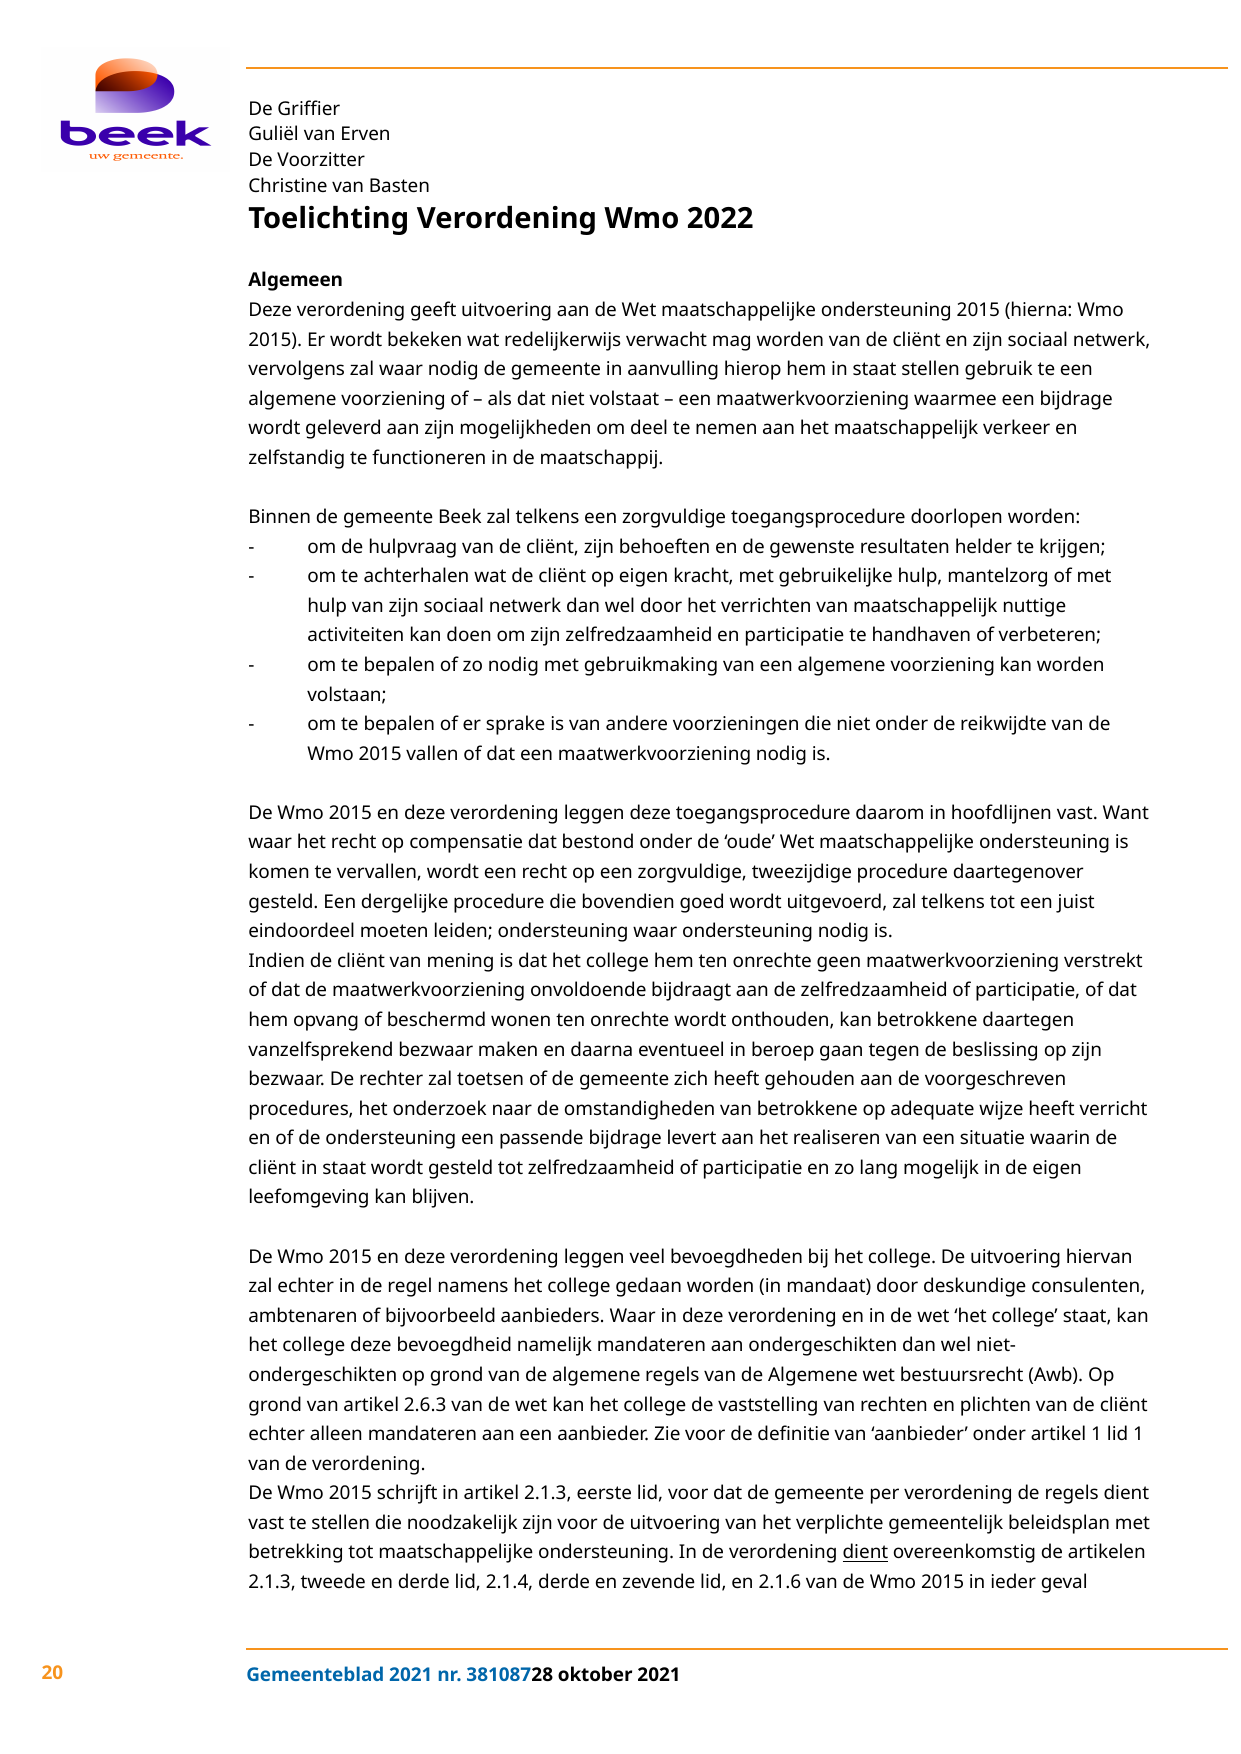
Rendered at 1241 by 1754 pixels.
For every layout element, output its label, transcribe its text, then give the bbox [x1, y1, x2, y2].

text Indien de cliënt van mening is dat het college hem ten onrechte geen maatwerkvoorziening verstrekt of dat de maatwerkvoorziening onvoldoende bijdraagt aan de zelfredzaamheid of participatie, of dat hem opvang of beschermd wonen ten onrechte wordt onthouden, kan betrokkene daartegen vanzelfsprekend bezwaar maken en daarna eventueel in beroep gaan tegen de beslissing op zijn bezwaar. De rechter zal toetsen of de gemeente zich heeft gehouden aan de voorgeschreven procedures, het onderzoek naar de omstandigheden van betrokkene op adequate wijze heeft verricht en of de ondersteuning een passende bijdrage levert aan het realiseren van een situatie waarin de cliënt in staat wordt gesteld tot zelfredzaamheid of participatie en zo lang mogelijk in de eigen leefomgeving kan blijven. [248, 947, 1152, 1209]
text De Wmo 2015 schrijft in artikel 2.1.3, eerste lid, voor dat de gemeente per verordening de regels dient vast te stellen die noodzakelijk zijn voor de uitvoering van het verplichte gemeentelijk beleidsplan met betrekking tot maatschappelijke ondersteuning. In de verordening dient overeenkomstig de artikelen 2.1.3, tweede en derde lid, 2.1.4, derde en zevende lid, en 2.1.6 van de Wmo 2015 in ieder geval [248, 1479, 1152, 1594]
text Guliël van Erven [248, 121, 1152, 146]
text Algemeen [248, 267, 1152, 292]
list om te bepalen of er sprake is van andere voorzieningen die niet onder de reikwijdte van de Wmo 2015 vallen of dat een maatwerkvoorziening nodig is. [248, 710, 1152, 766]
text De Wmo 2015 en deze verordening leggen veel bevoegdheden bij het college. De uitvoering hiervan zal echter in de regel namens het college gedaan worden (in mandaat) door deskundige consulenten, ambtenaren of bijvoorbeeld aanbieders. Waar in deze verordening en in de wet ‘het college’ staat, kan het college deze bevoegdheid namelijk mandateren aan ondergeschikten dan wel niet-ondergeschikten op grond van de algemene regels van de Algemene wet bestuursrecht (Awb). Op grond van artikel 2.6.3 van de wet kan het college de vaststelling van rechten en plichten van de cliënt echter alleen mandateren aan een aanbieder. Zie voor de definitie van ‘aanbieder’ onder artikel 1 lid 1 van de verordening. [248, 1243, 1152, 1476]
picture [41, 47, 231, 172]
text De Voorzitter [248, 146, 1152, 172]
text De Wmo 2015 en deze verordening leggen deze toegangsprocedure daarom in hoofdlijnen vast. Want waar het recht op compensatie dat bestond onder de ‘oude’ Wet maatschappelijke ondersteuning is komen te vervallen, wordt een recht op een zorgvuldige, tweezijdige procedure daartegenover gesteld. Een dergelijke procedure die bovendien goed wordt uitgevoerd, zal telkens tot een juist eindoordeel moeten leiden; ondersteuning waar ondersteuning nodig is. [248, 799, 1152, 943]
list om te bepalen of zo nodig met gebruikmaking van een algemene voorziening kan worden volstaan; [248, 651, 1152, 706]
list om de hulpvraag van de cliënt, zijn behoeften en de gewenste resultaten helder te krijgen; [248, 533, 1152, 558]
text Christine van Basten [248, 172, 1152, 198]
list om te achterhalen wat de cliënt op eigen kracht, met gebruikelijke hulp, mantelzorg of met hulp van zijn sociaal netwerk dan wel door het verrichten van maatschappelijk nuttige activiteiten kan doen om zijn zelfredzaamheid en participatie te handhaven of verbeteren; [248, 562, 1152, 647]
text Toelichting Verordening Wmo 2022 [248, 198, 1152, 237]
text De Griffier [248, 95, 1152, 121]
text Deze verordening geeft uitvoering aan de Wet maatschappelijke ondersteuning 2015 (hierna: Wmo 2015). Er wordt bekeken wat redelijkerwijs verwacht mag worden van de cliënt en zijn sociaal netwerk, vervolgens zal waar nodig de gemeente in aanvulling hierop hem in staat stellen gebruik te een algemene voorziening of – als dat niet volstaat – een maatwerkvoorziening waarmee een bijdrage wordt geleverd aan zijn mogelijkheden om deel te nemen aan het maatschappelijk verkeer en zelfstandig te functioneren in de maatschappij. [248, 296, 1152, 470]
text Binnen de gemeente Beek zal telkens een zorgvuldige toegangsprocedure doorlopen worden: [248, 503, 1152, 529]
